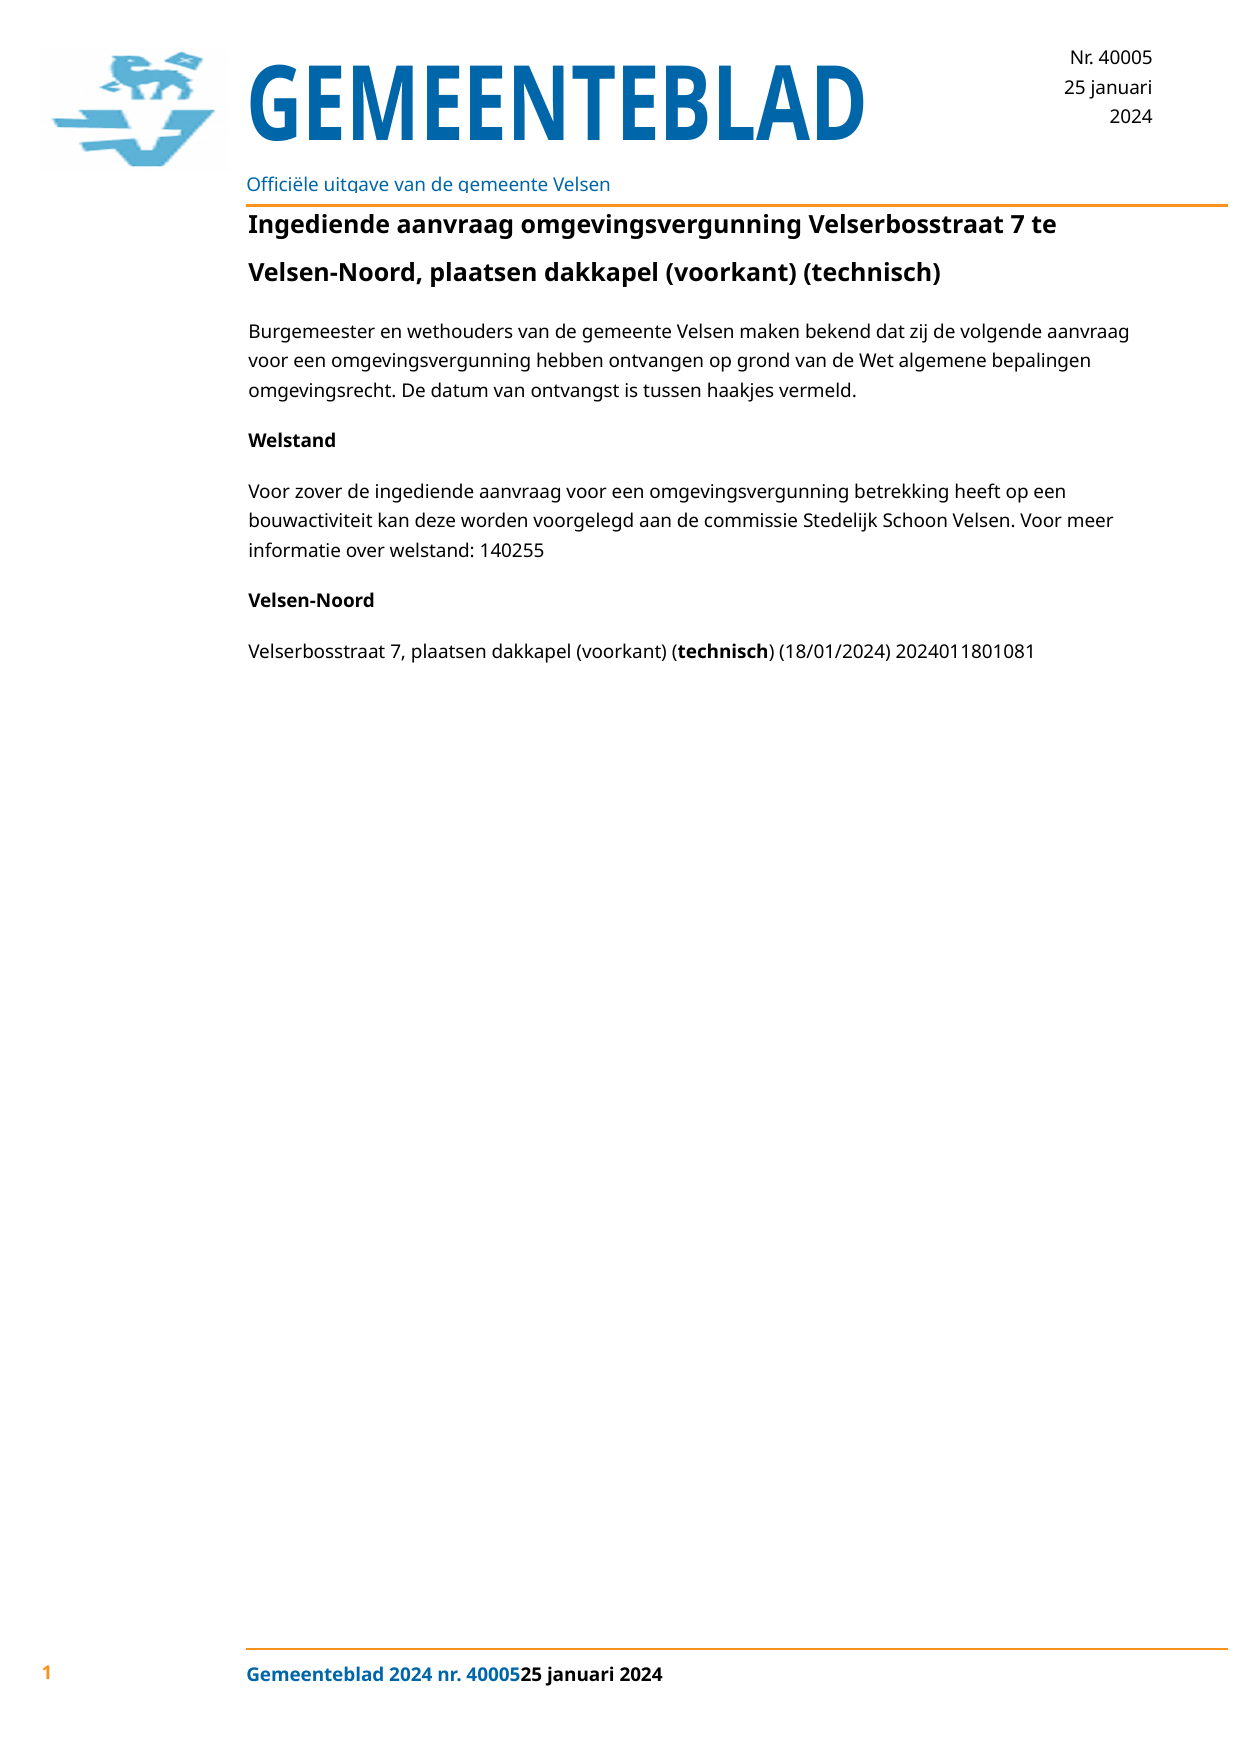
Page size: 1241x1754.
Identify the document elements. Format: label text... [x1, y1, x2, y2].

text Voor zover de ingediende aanvraag voor een omgevingsvergunning betrekking heeft op een bouwactiviteit kan deze worden voorgelegd aan de commissie Stedelijk Schoon Velsen. Voor meer informatie over welstand: 140255 [248, 478, 1152, 563]
picture [41, 47, 231, 172]
text Velsen-Noord [248, 587, 1152, 613]
text Ingediende aanvraag omgevingsvergunning Velserbosstraat 7 te Velsen-Noord, plaatsen dakkapel (voorkant) (technisch) [248, 207, 1152, 288]
text Burgemeester en wethouders van de gemeente Velsen maken bekend dat zij de volgende aanvraag voor een omgevingsvergunning hebben ontvangen op grond van de Wet algemene bepalingen omgevingsrecht. De datum van ontvangst is tussen haakjes vermeld. [248, 318, 1152, 403]
text Welstand [248, 427, 1152, 453]
text Velserbosstraat 7, plaatsen dakkapel (voorkant) (technisch) (18/01/2024) 2024011801081 [248, 638, 1152, 664]
